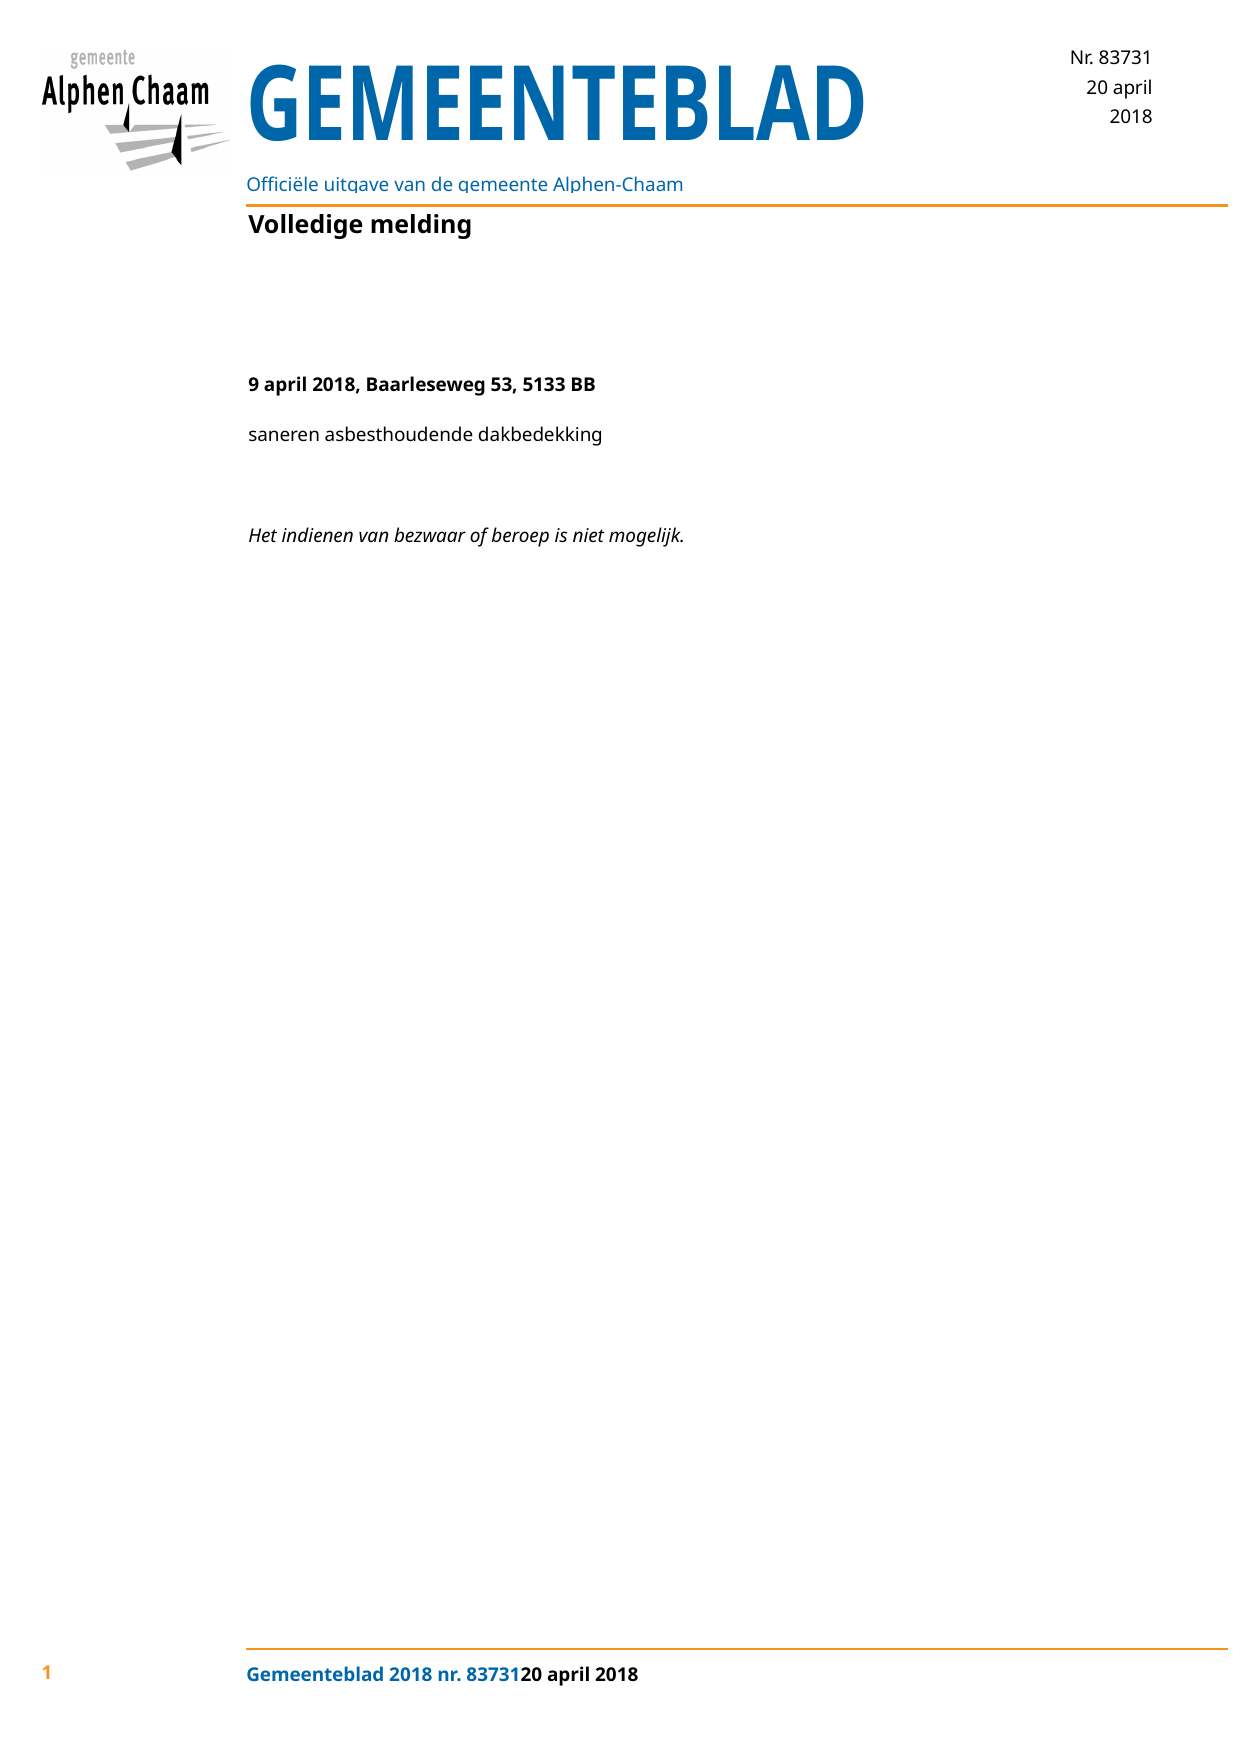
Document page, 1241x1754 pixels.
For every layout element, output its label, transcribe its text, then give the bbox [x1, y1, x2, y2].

text saneren asbesthoudende dakbedekking [248, 422, 1152, 447]
text 9 april 2018, Baarleseweg 53, 5133 BB [248, 371, 1152, 397]
text Het indienen van bezwaar of beroep is niet mogelijk. [248, 522, 1152, 548]
text Volledige melding [248, 207, 1152, 241]
picture [41, 47, 231, 172]
